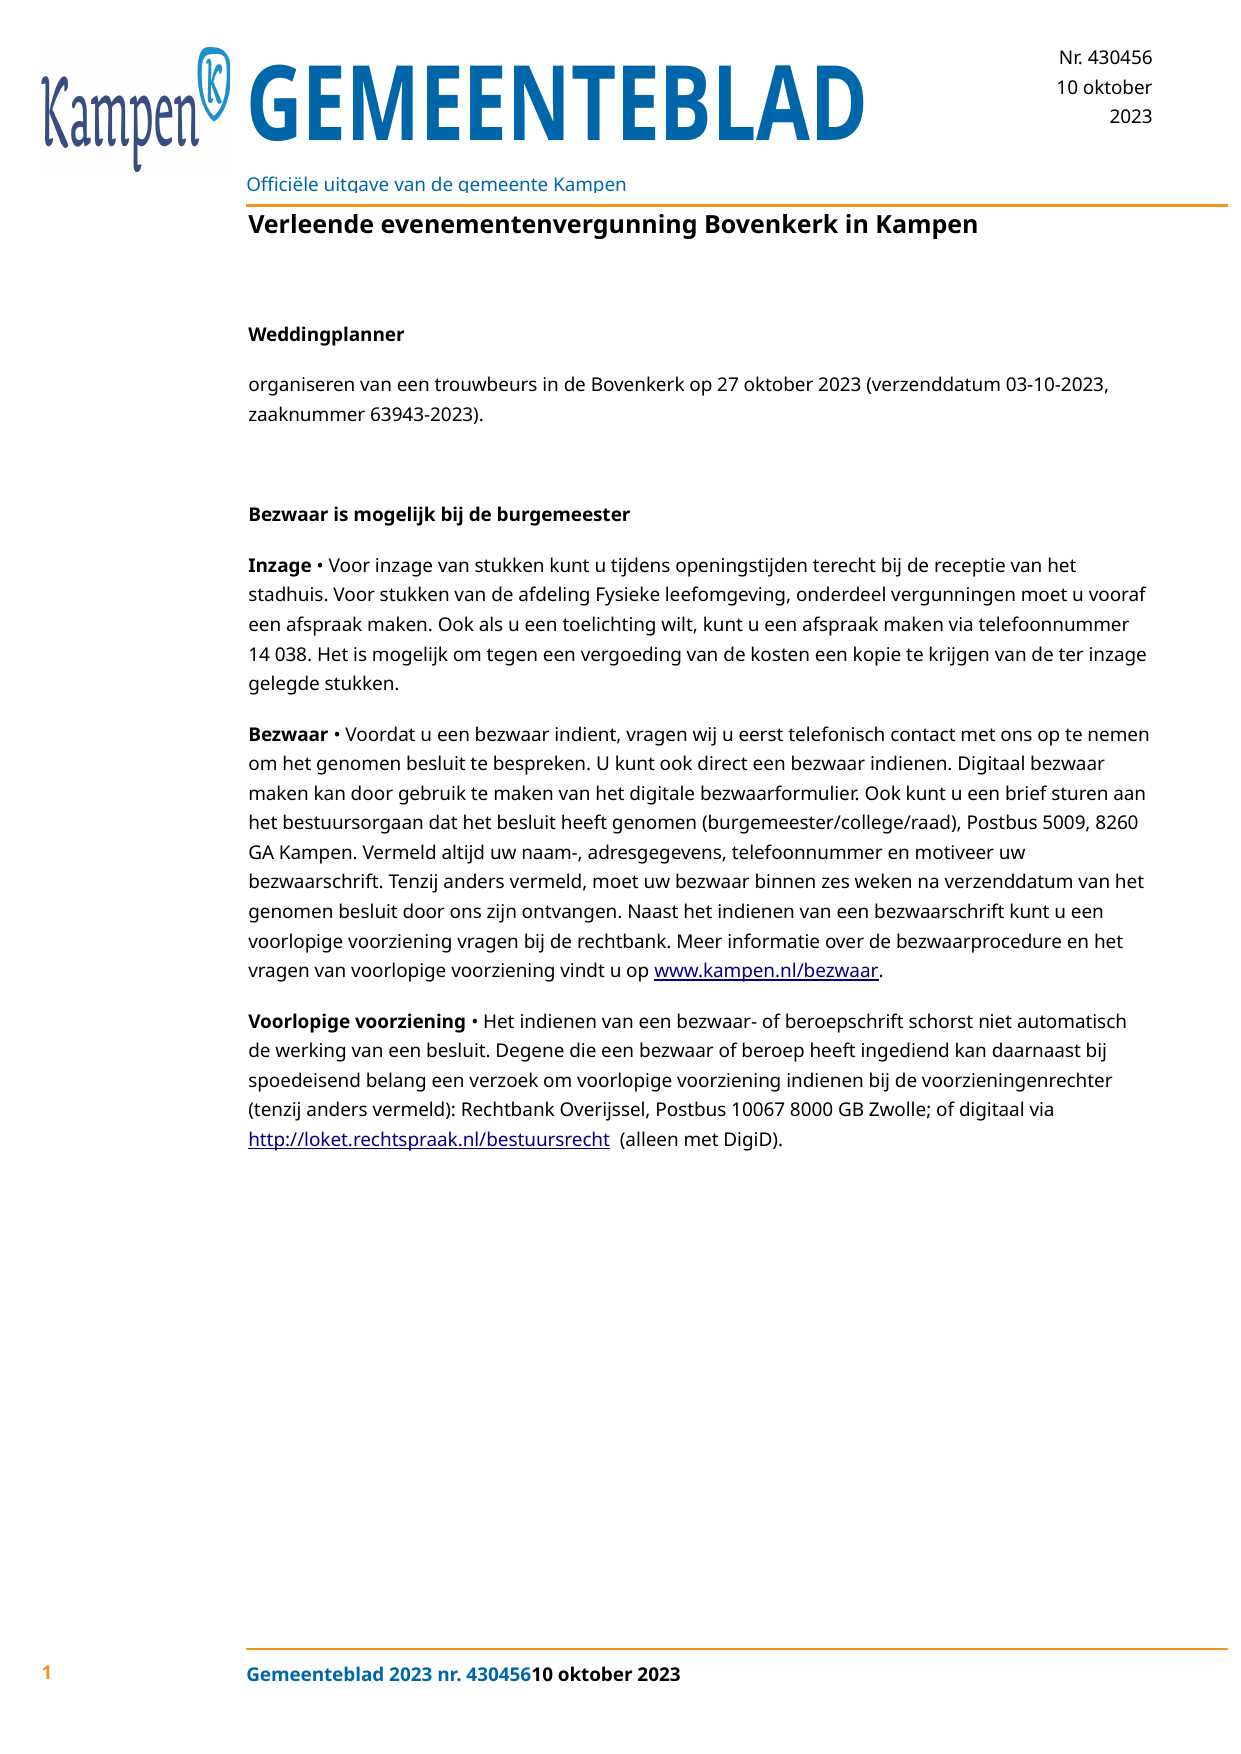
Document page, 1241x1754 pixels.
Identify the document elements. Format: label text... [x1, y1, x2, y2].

text Inzage • Voor inzage van stukken kunt u tijdens openingstijden terecht bij de receptie van het stadhuis. Voor stukken van de afdeling Fysieke leefomgeving, onderdeel vergunningen moet u vooraf een afspraak maken. Ook als u een toelichting wilt, kunt u een afspraak maken via telefoonnummer 14 038. Het is mogelijk om tegen een vergoeding van de kosten een kopie te krijgen van de ter inzage gelegde stukken. [248, 552, 1152, 696]
text Bezwaar is mogelijk bij de burgemeester [248, 502, 1152, 527]
picture [41, 47, 231, 172]
text organiseren van een trouwbeurs in de Bovenkerk op 27 oktober 2023 (verzenddatum 03-10-2023, zaaknummer 63943-2023). [248, 371, 1152, 426]
text Verleende evenementenvergunning Bovenkerk in Kampen [248, 207, 1152, 241]
text Weddingplanner [248, 321, 1152, 346]
text Bezwaar • Voordat u een bezwaar indient, vragen wij u eerst telefonisch contact met ons op te nemen om het genomen besluit te bespreken. U kunt ook direct een bezwaar indienen. Digitaal bezwaar maken kan door gebruik te maken van het digitale bezwaarformulier. Ook kunt u een brief sturen aan het bestuursorgaan dat het besluit heeft genomen (burgemeester/college/raad), Postbus 5009, 8260 GA Kampen. Vermeld altijd uw naam-, adresgegevens, telefoonnummer en motiveer uw bezwaarschrift. Tenzij anders vermeld, moet uw bezwaar binnen zes weken na verzenddatum van het genomen besluit door ons zijn ontvangen. Naast het indienen van een bezwaarschrift kunt u een voorlopige voorziening vragen bij de rechtbank. Meer informatie over de bezwaarprocedure en het vragen van voorlopige voorziening vindt u op www.kampen.nl/bezwaar. [248, 721, 1152, 983]
text Voorlopige voorziening • Het indienen van een bezwaar- of beroepschrift schorst niet automatisch de werking van een besluit. Degene die een bezwaar of beroep heeft ingediend kan daarnaast bij spoedeisend belang een verzoek om voorlopige voorziening indienen bij de voorzieningenrechter (tenzij anders vermeld): Rechtbank Overijssel, Postbus 10067 8000 GB Zwolle; of digitaal via http://loket.rechtspraak.nl/bestuursrecht (alleen met DigiD). [248, 1008, 1152, 1152]
